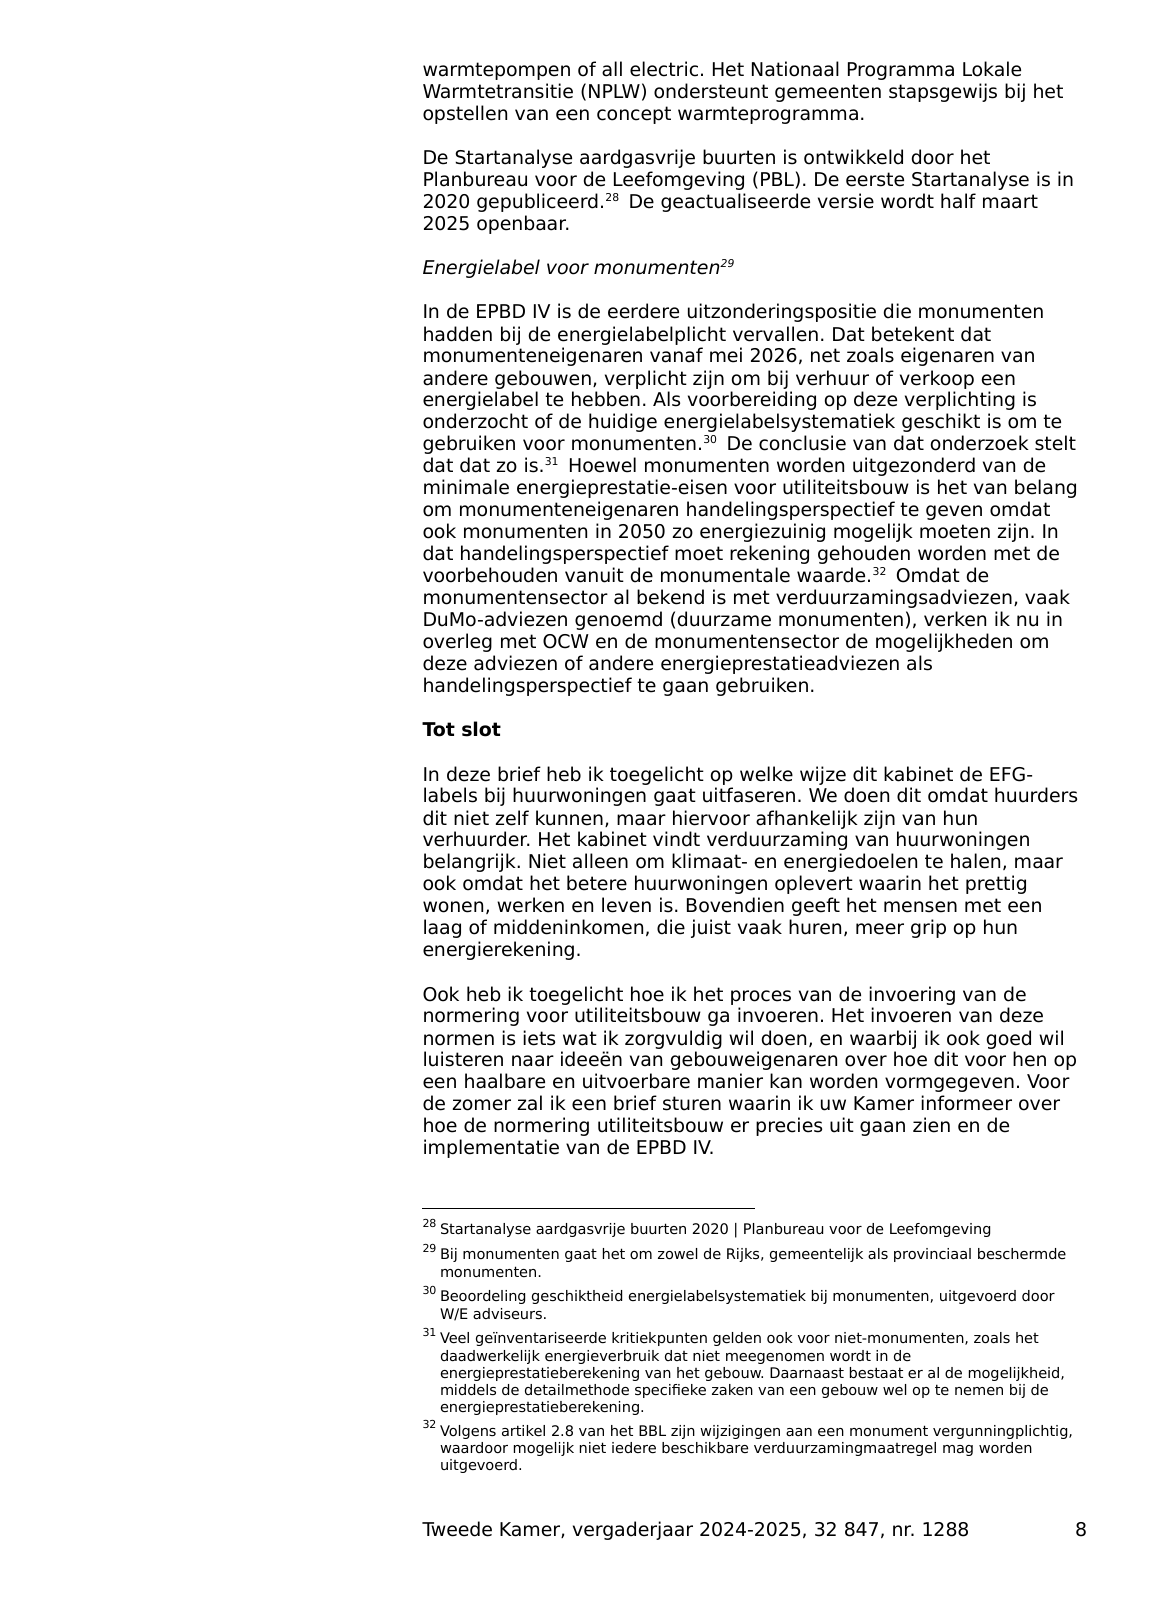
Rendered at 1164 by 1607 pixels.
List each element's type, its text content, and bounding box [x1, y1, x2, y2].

text Veel geïnventariseerde kritiekpunten gelden ook voor niet-monumenten, zoals het daadwerkelijk energieverbruik dat niet meegenomen wordt in de energieprestatieberekening van het gebouw. Daarnaast bestaat er al de mogelijkheid, middels de detailmethode specifieke zaken van een gebouw wel op te nemen bij de energieprestatieberekening. [422, 1326, 1087, 1416]
text Ook heb ik toegelicht hoe ik het proces van de invoering van de normering voor utiliteitsbouw ga invoeren. Het invoeren van deze normen is iets wat ik zorgvuldig wil doen, en waarbij ik ook goed wil luisteren naar ideeën van gebouweigenaren over hoe dit voor hen op een haalbare en uitvoerbare manier kan worden vormgegeven. Voor de zomer zal ik een brief sturen waarin ik uw Kamer informeer over hoe de normering utiliteitsbouw er precies uit gaan zien en de implementatie van de EPBD IV. [422, 983, 1087, 1159]
text De Startanalyse aardgasvrije buurten is ontwikkeld door het Planbureau voor de Leefomgeving (PBL). De eerste Startanalyse is in 2020 gepubliceerd. De geactualiseerde versie wordt half maart 2025 openbaar. [422, 147, 1087, 235]
text In de EPBD IV is de eerdere uitzonderingspositie die monumenten hadden bij de energielabelplicht vervallen. Dat betekent dat monumenteneigenaren vanaf mei 2026, net zoals eigenaren van andere gebouwen, verplicht zijn om bij verhuur of verkoop een energielabel te hebben. Als voorbereiding op deze verplichting is onderzocht of de huidige energielabelsystematiek geschikt is om te gebruiken voor monumenten. De conclusie van dat onderzoek stelt dat dat zo is. Hoewel monumenten worden uitgezonderd van de minimale energieprestatie-eisen voor utiliteitsbouw is het van belang om monumenteneigenaren handelingsperspectief te geven omdat ook monumenten in 2050 zo energiezuinig mogelijk moeten zijn. In dat handelingsperspectief moet rekening gehouden worden met de voorbehouden vanuit de monumentale waarde. Omdat de monumentensector al bekend is met verduurzamingsadviezen, vaak DuMo-adviezen genoemd (duurzame monumenten), verken ik nu in overleg met OCW en de monumentensector de mogelijkheden om deze adviezen of andere energieprestatieadviezen als handelingsperspectief te gaan gebruiken. [422, 301, 1087, 697]
text Volgens artikel 2.8 van het BBL zijn wijzigingen aan een monument vergunningplichtig, waardoor mogelijk niet iedere beschikbare verduurzamingmaatregel mag worden uitgevoerd. [422, 1418, 1087, 1474]
subtitle Energielabel voor monumenten [422, 257, 1087, 279]
text warmtepompen of all electric. Het Nationaal Programma Lokale Warmtetransitie (NPLW) ondersteunt gemeenten stapsgewijs bij het opstellen van een concept warmteprogramma. [422, 59, 1087, 125]
text In deze brief heb ik toegelicht op welke wijze dit kabinet de EFG-labels bij huurwoningen gaat uitfaseren. We doen dit omdat huurders dit niet zelf kunnen, maar hiervoor afhankelijk zijn van hun verhuurder. Het kabinet vindt verduurzaming van huurwoningen belangrijk. Niet alleen om klimaat- en energiedoelen te halen, maar ook omdat het betere huurwoningen oplevert waarin het prettig wonen, werken en leven is. Bovendien geeft het mensen met een laag of middeninkomen, die juist vaak huren, meer grip op hun energierekening. [422, 763, 1087, 961]
text Beoordeling geschiktheid energielabelsystematiek bij monumenten, uitgevoerd door W/E adviseurs. [422, 1284, 1087, 1323]
text Startanalyse aardgasvrije buurten 2020 | Planbureau voor de Leefomgeving [422, 1217, 1087, 1239]
text Bij monumenten gaat het om zowel de Rijks, gemeentelijk als provinciaal beschermde monumenten. [422, 1242, 1087, 1281]
subtitle Tot slot [422, 719, 1087, 741]
